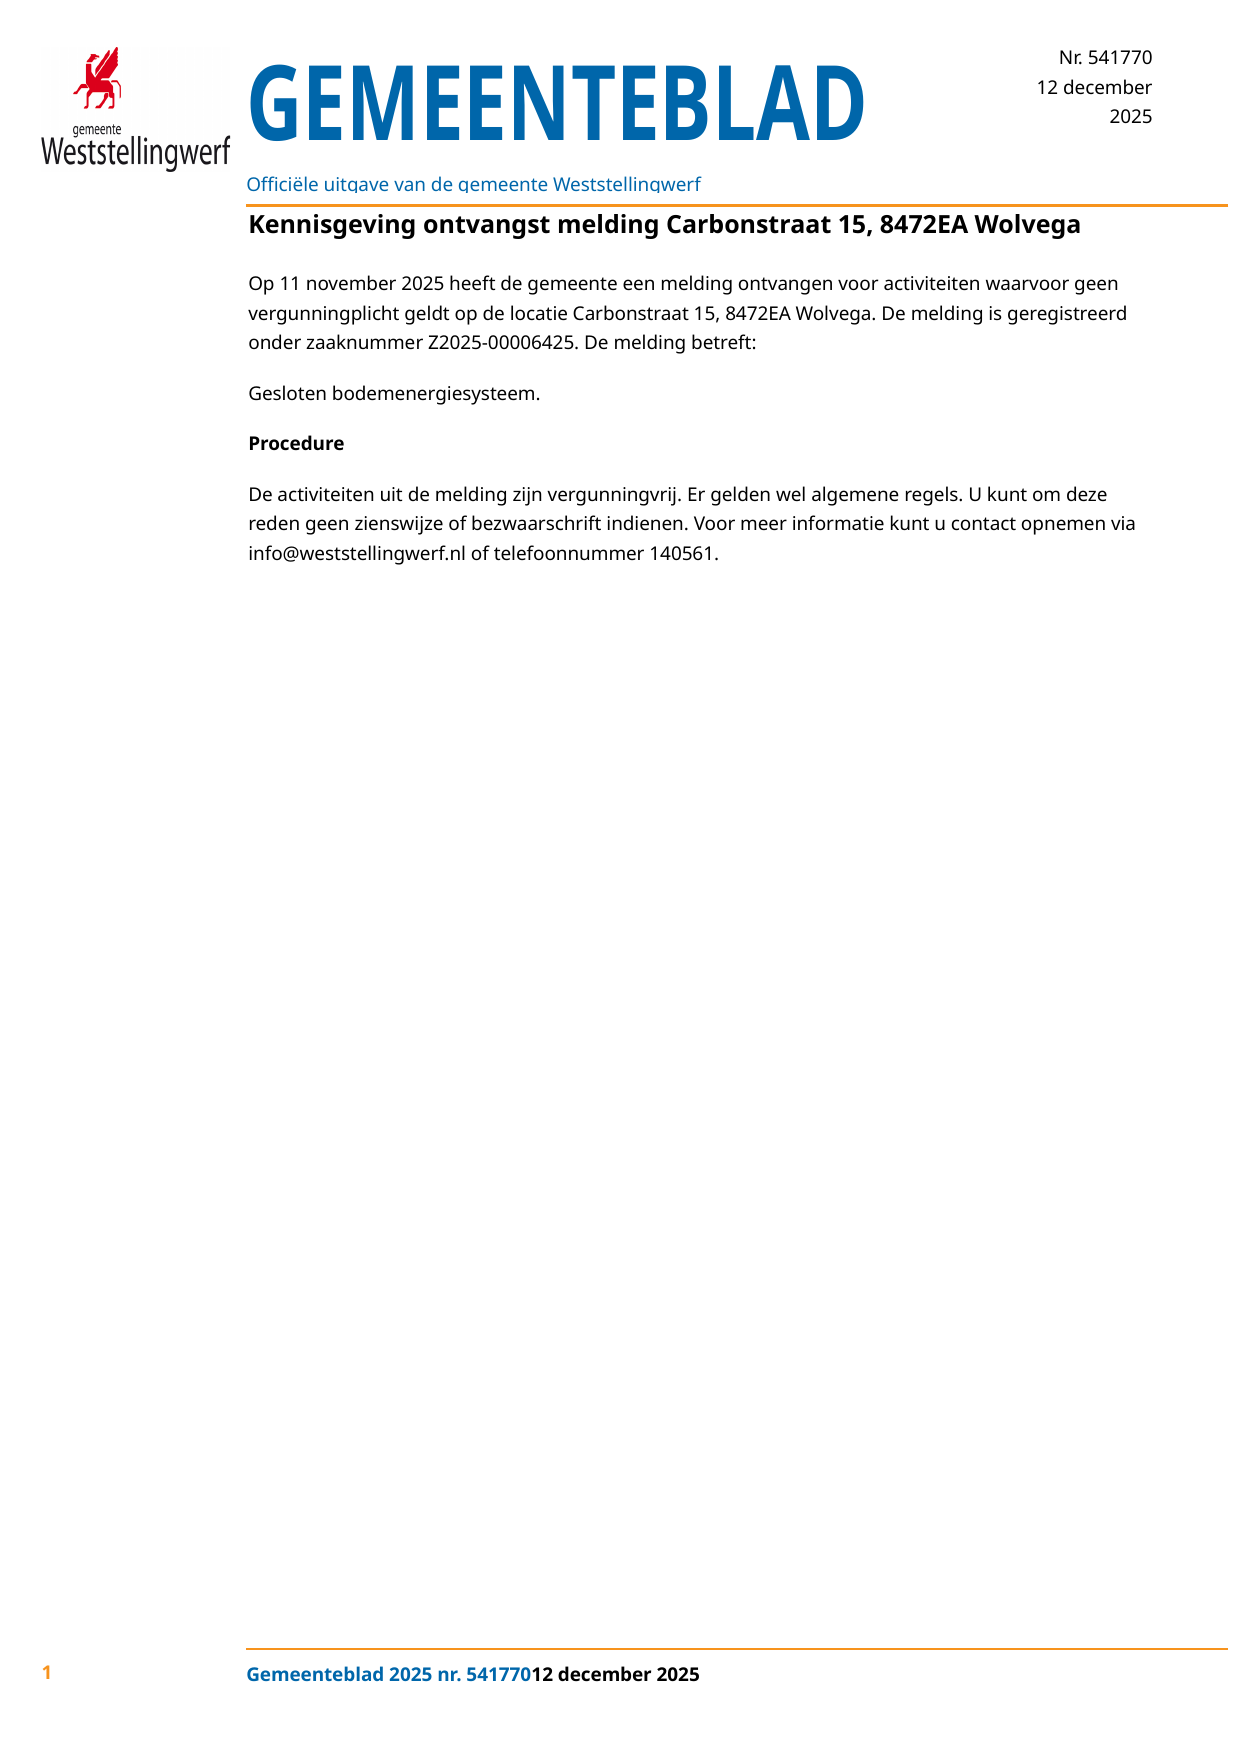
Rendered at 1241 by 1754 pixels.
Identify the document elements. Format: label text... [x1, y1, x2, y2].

text Procedure [248, 430, 1152, 456]
picture [41, 47, 231, 172]
text Gesloten bodemenergiesysteem. [248, 380, 1152, 406]
text Kennisgeving ontvangst melding Carbonstraat 15, 8472EA Wolvega [248, 207, 1152, 241]
text De activiteiten uit de melding zijn vergunningvrij. Er gelden wel algemene regels. U kunt om deze reden geen zienswijze of bezwaarschrift indienen. Voor meer informatie kunt u contact opnemen via info@weststellingwerf.nl of telefoonnummer 140561. [248, 481, 1152, 566]
text Op 11 november 2025 heeft de gemeente een melding ontvangen voor activiteiten waarvoor geen vergunningplicht geldt op de locatie Carbonstraat 15, 8472EA Wolvega. De melding is geregistreerd onder zaaknummer Z2025-00006425. De melding betreft: [248, 270, 1152, 355]
